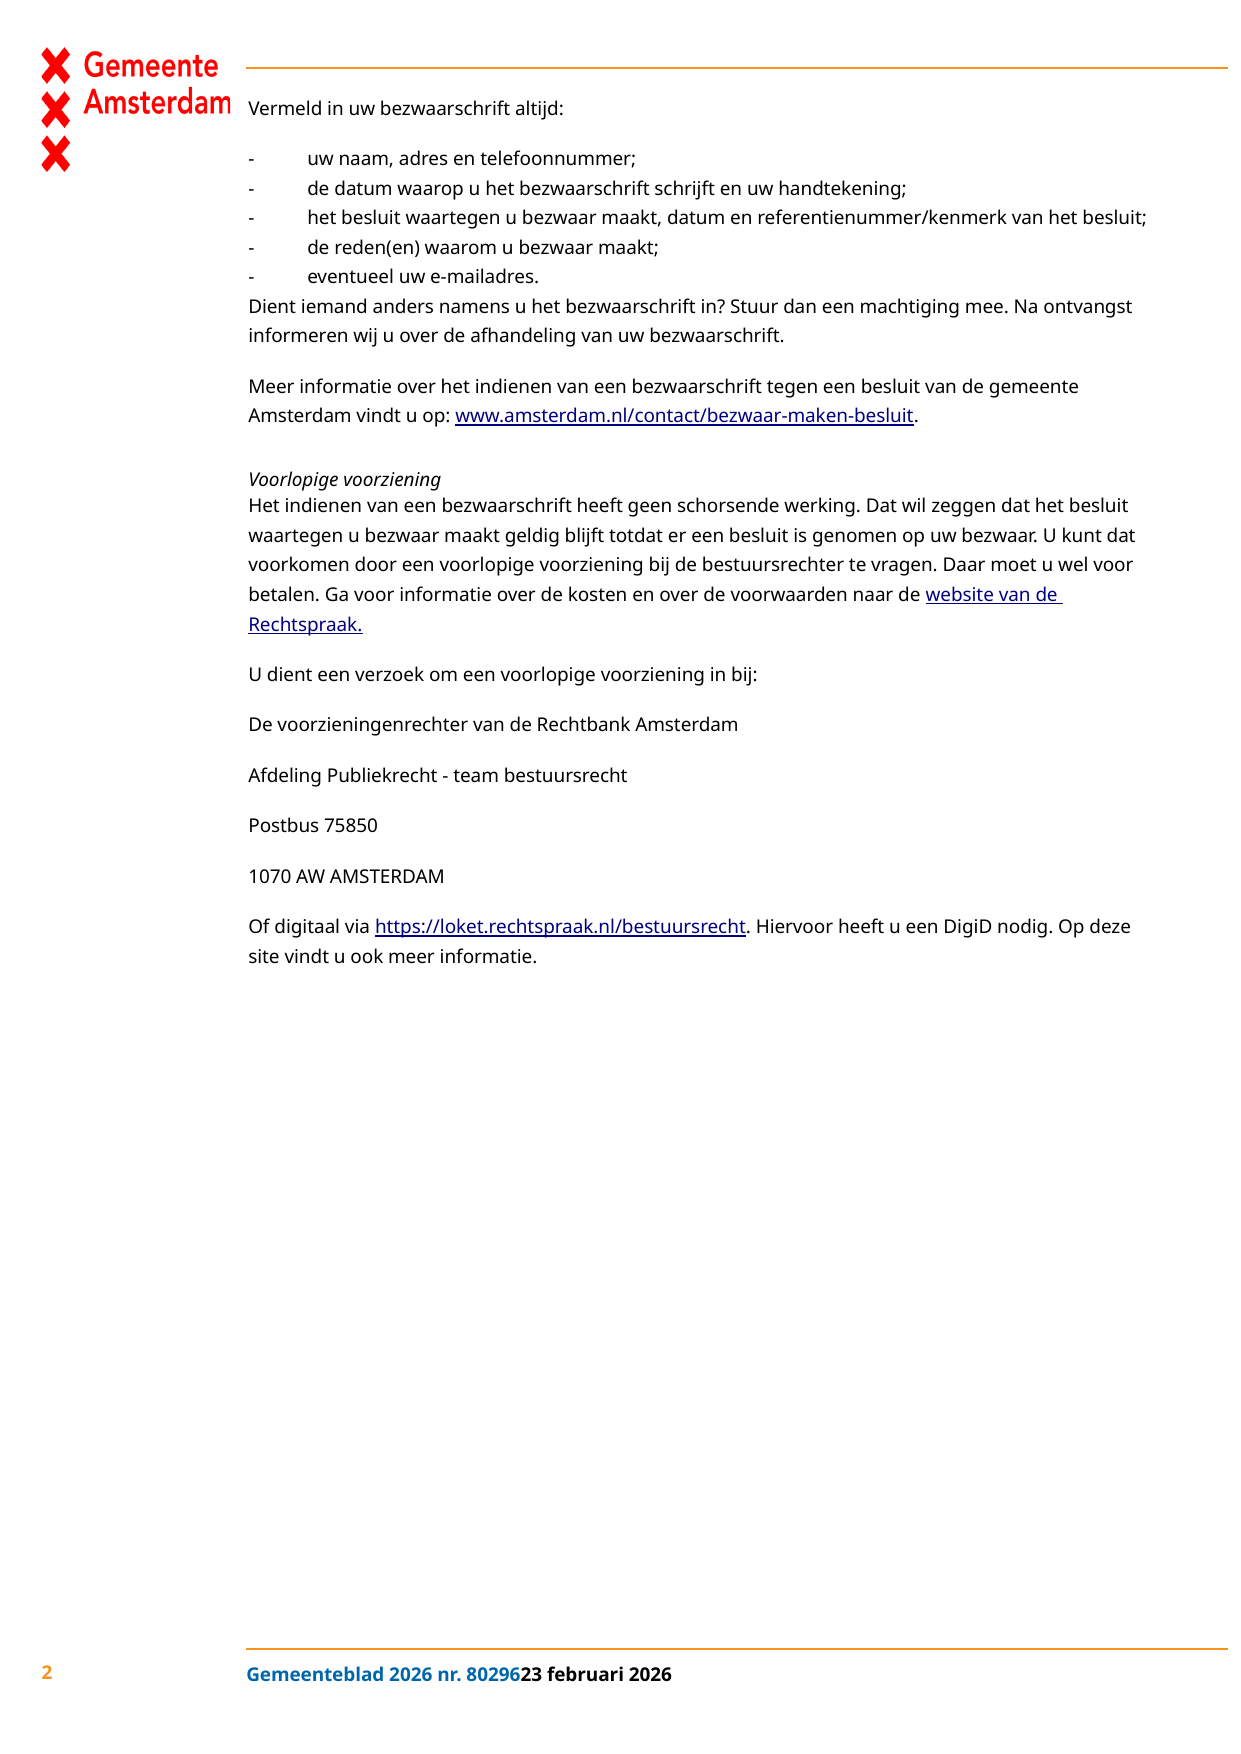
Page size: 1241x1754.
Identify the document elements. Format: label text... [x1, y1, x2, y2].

list de reden(en) waarom u bezwaar maakt; [248, 234, 1152, 260]
text Meer informatie over het indienen van een bezwaarschrift tegen een besluit van de gemeente Amsterdam vindt u op: www.amsterdam.nl/contact/bezwaar-maken-besluit. [248, 373, 1152, 428]
list de datum waarop u het bezwaarschrift schrijft en uw handtekening; [248, 175, 1152, 201]
text Het indienen van een bezwaarschrift heeft geen schorsende werking. Dat wil zeggen dat het besluit waartegen u bezwaar maakt geldig blijft totdat er een besluit is genomen op uw bezwaar. U kunt dat voorkomen door een voorlopige voorziening bij de bestuursrechter te vragen. Daar moet u wel voor betalen. Ga voor informatie over de kosten en over de voorwaarden naar de website van de Rechtspraak. [248, 492, 1152, 636]
text Vermeld in uw bezwaarschrift altijd: [248, 95, 1152, 121]
list eventueel uw e-mailadres. [248, 263, 1152, 289]
text Afdeling Publiekrecht - team bestuursrecht [248, 762, 1152, 788]
text De voorzieningenrechter van de Rechtbank Amsterdam [248, 712, 1152, 737]
picture [41, 47, 231, 172]
text Postbus 75850 [248, 812, 1152, 838]
list uw naam, adres en telefoonnummer; [248, 145, 1152, 171]
text Voorlopige voorziening [248, 467, 1152, 492]
text Dient iemand anders namens u het bezwaarschrift in? Stuur dan een machtiging mee. Na ontvangst informeren wij u over de afhandeling van uw bezwaarschrift. [248, 293, 1152, 348]
text 1070 AW AMSTERDAM [248, 863, 1152, 888]
list het besluit waartegen u bezwaar maakt, datum en referentienummer/kenmerk van het besluit; [248, 204, 1152, 230]
text Of digitaal via https://loket.rechtspraak.nl/bestuursrecht. Hiervoor heeft u een DigiD nodig. Op deze site vindt u ook meer informatie. [248, 913, 1152, 968]
text U dient een verzoek om een voorlopige voorziening in bij: [248, 661, 1152, 687]
